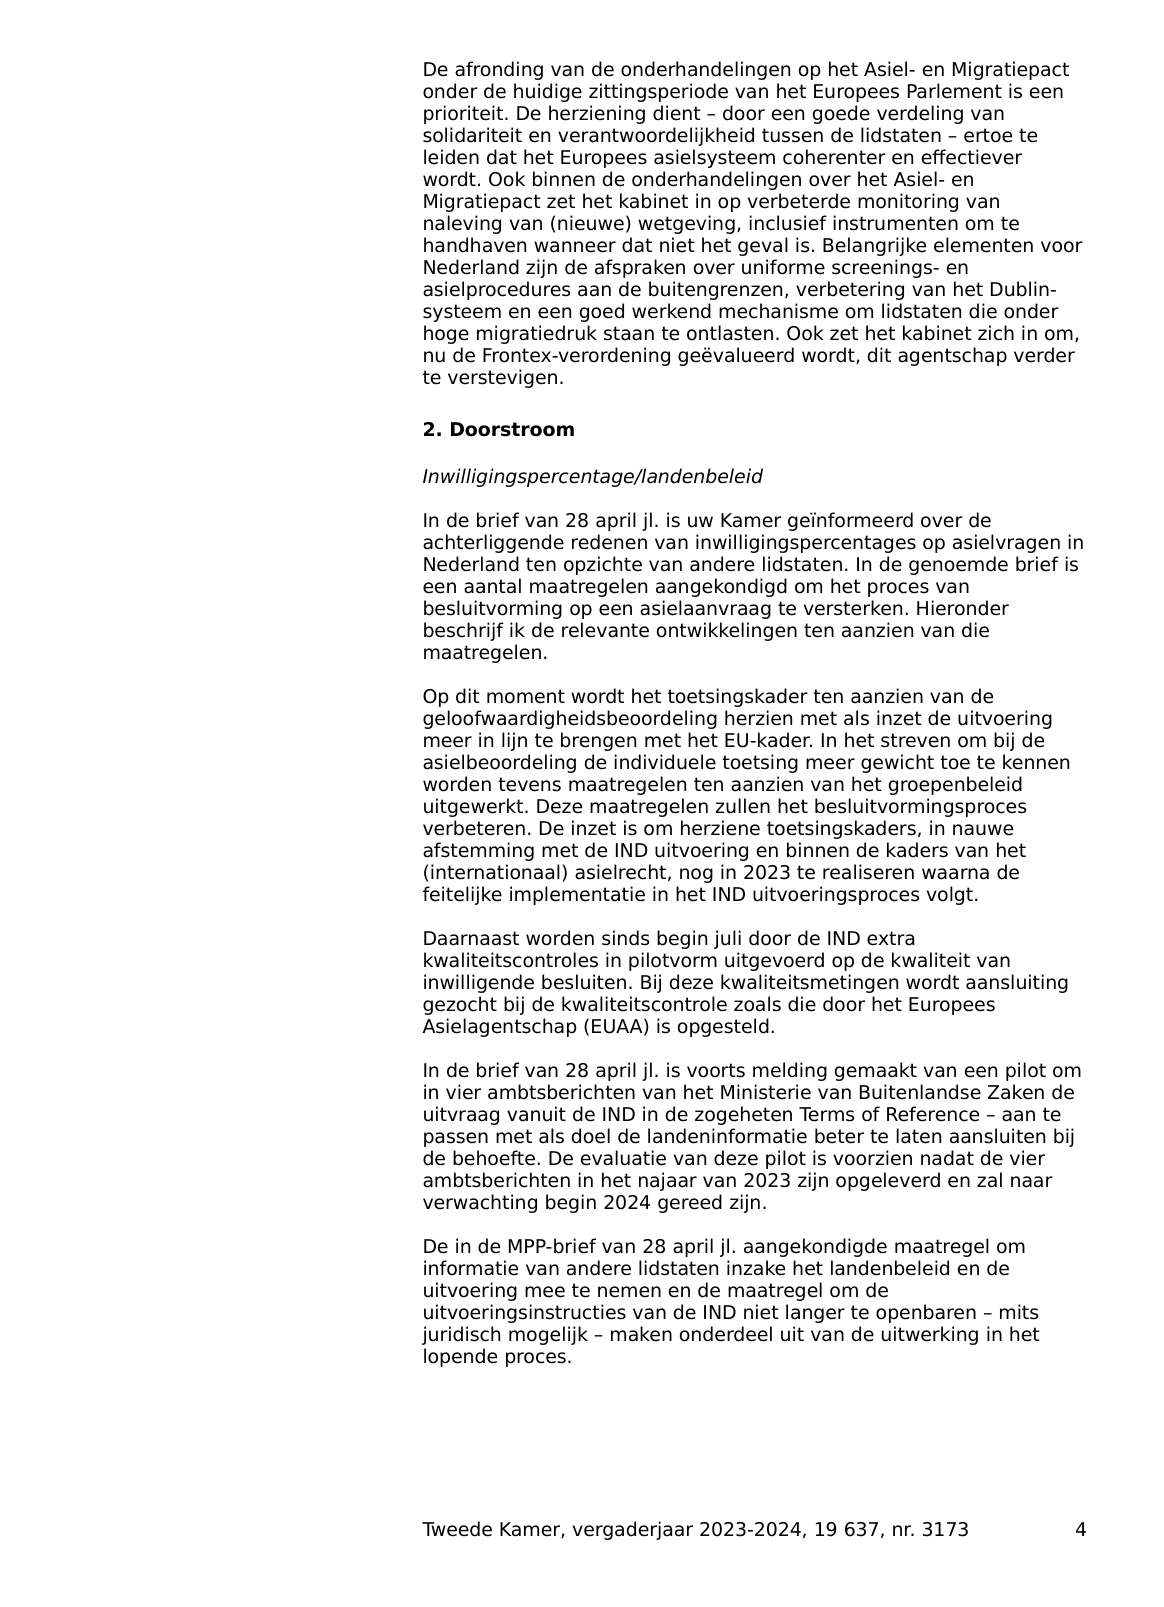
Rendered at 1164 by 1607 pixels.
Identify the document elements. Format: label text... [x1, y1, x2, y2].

text In de brief van 28 april jl. is voorts melding gemaakt van een pilot om in vier ambtsberichten van het Ministerie van Buitenlandse Zaken de uitvraag vanuit de IND in de zogeheten Terms of Reference – aan te passen met als doel de landeninformatie beter te laten aansluiten bij de behoefte. De evaluatie van deze pilot is voorzien nadat de vier ambtsberichten in het najaar van 2023 zijn opgeleverd en zal naar verwachting begin 2024 gereed zijn. [422, 1060, 1087, 1214]
subtitle Inwilligingspercentage/landenbeleid [422, 466, 1087, 488]
text De in de MPP-brief van 28 april jl. aangekondigde maatregel om informatie van andere lidstaten inzake het landenbeleid en de uitvoering mee te nemen en de maatregel om de uitvoeringsinstructies van de IND niet langer te openbaren – mits juridisch mogelijk – maken onderdeel uit van de uitwerking in het lopende proces. [422, 1236, 1087, 1368]
text In de brief van 28 april jl. is uw Kamer geïnformeerd over de achterliggende redenen van inwilligingspercentages op asielvragen in Nederland ten opzichte van andere lidstaten. In de genoemde brief is een aantal maatregelen aangekondigd om het proces van besluitvorming op een asielaanvraag te versterken. Hieronder beschrijf ik de relevante ontwikkelingen ten aanzien van die maatregelen. [422, 510, 1087, 664]
text Op dit moment wordt het toetsingskader ten aanzien van de geloofwaardigheidsbeoordeling herzien met als inzet de uitvoering meer in lijn te brengen met het EU-kader. In het streven om bij de asielbeoordeling de individuele toetsing meer gewicht toe te kennen worden tevens maatregelen ten aanzien van het groepenbeleid uitgewerkt. Deze maatregelen zullen het besluitvormingsproces verbeteren. De inzet is om herziene toetsingskaders, in nauwe afstemming met de IND uitvoering en binnen de kaders van het (internationaal) asielrecht, nog in 2023 te realiseren waarna de feitelijke implementatie in het IND uitvoeringsproces volgt. [422, 686, 1087, 906]
text De afronding van de onderhandelingen op het Asiel- en Migratiepact onder de huidige zittingsperiode van het Europees Parlement is een prioriteit. De herziening dient – door een goede verdeling van solidariteit en verantwoordelijkheid tussen de lidstaten – ertoe te leiden dat het Europees asielsysteem coherenter en effectiever wordt. Ook binnen de onderhandelingen over het Asiel- en Migratiepact zet het kabinet in op verbeterde monitoring van naleving van (nieuwe) wetgeving, inclusief instrumenten om te handhaven wanneer dat niet het geval is. Belangrijke elementen voor Nederland zijn de afspraken over uniforme screenings- en asielprocedures aan de buitengrenzen, verbetering van het Dublin-systeem en een goed werkend mechanisme om lidstaten die onder hoge migratiedruk staan te ontlasten. Ook zet het kabinet zich in om, nu de Frontex-verordening geëvalueerd wordt, dit agentschap verder te verstevigen. [422, 59, 1087, 389]
text Daarnaast worden sinds begin juli door de IND extra kwaliteitscontroles in pilotvorm uitgevoerd op de kwaliteit van inwilligende besluiten. Bij deze kwaliteitsmetingen wordt aansluiting gezocht bij de kwaliteitscontrole zoals die door het Europees Asielagentschap (EUAA) is opgesteld. [422, 928, 1087, 1038]
subtitle 2. Doorstroom [422, 419, 1087, 441]
